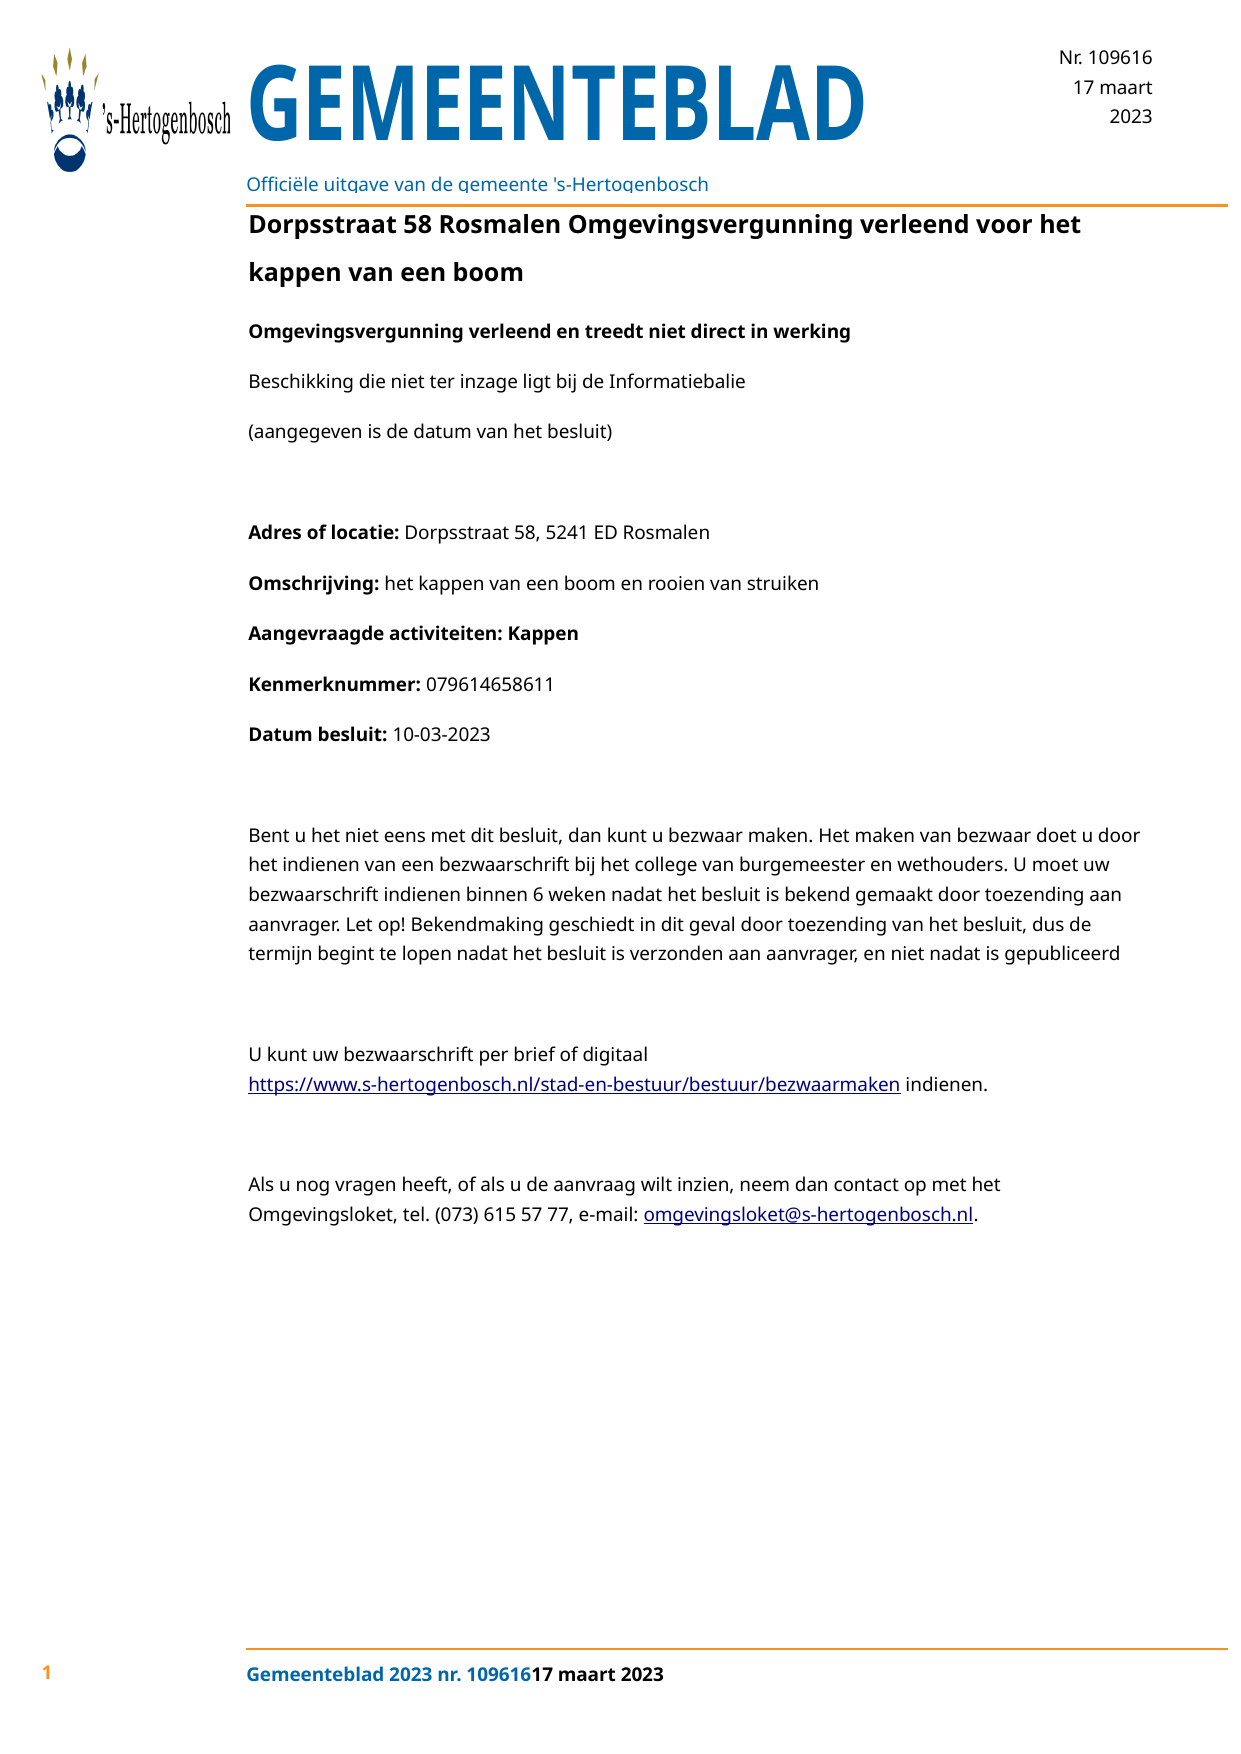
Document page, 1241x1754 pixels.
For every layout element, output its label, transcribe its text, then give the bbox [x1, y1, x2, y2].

text Datum besluit: 10-03-2023 [248, 721, 1152, 747]
text Aangevraagde activiteiten: Kappen [248, 620, 1152, 646]
picture [41, 47, 231, 172]
text Kenmerknummer: 079614658611 [248, 671, 1152, 697]
text U kunt uw bezwaarschrift per brief of digitaal https://www.s-hertogenbosch.nl/stad-en-bestuur/bestuur/bezwaarmaken indienen. [248, 1041, 1152, 1097]
text (aangegeven is de datum van het besluit) [248, 419, 1152, 444]
text Bent u het niet eens met dit besluit, dan kunt u bezwaar maken. Het maken van bezwaar doet u door het indienen van een bezwaarschrift bij het college van burgemeester en wethouders. U moet uw bezwaarschrift indienen binnen 6 weken nadat het besluit is bekend gemaakt door toezending aan aanvrager. Let op! Bekendmaking geschiedt in dit geval door toezending van het besluit, dus de termijn begint te lopen nadat het besluit is verzonden aan aanvrager, en niet nadat is gepubliceerd [248, 822, 1152, 966]
text Dorpsstraat 58 Rosmalen Omgevingsvergunning verleend voor het kappen van een boom [248, 207, 1152, 288]
text Beschikking die niet ter inzage ligt bij de Informatiebalie [248, 368, 1152, 394]
text Omschrijving: het kappen van een boom en rooien van struiken [248, 570, 1152, 596]
text Omgevingsvergunning verleend en treedt niet direct in werking [248, 318, 1152, 344]
text Als u nog vragen heeft, of als u de aanvraag wilt inzien, neem dan contact op met het Omgevingsloket, tel. (073) 615 57 77, e-mail: omgevingsloket@s-hertogenbosch.nl. [248, 1172, 1152, 1227]
text Adres of locatie: Dorpsstraat 58, 5241 ED Rosmalen [248, 519, 1152, 545]
